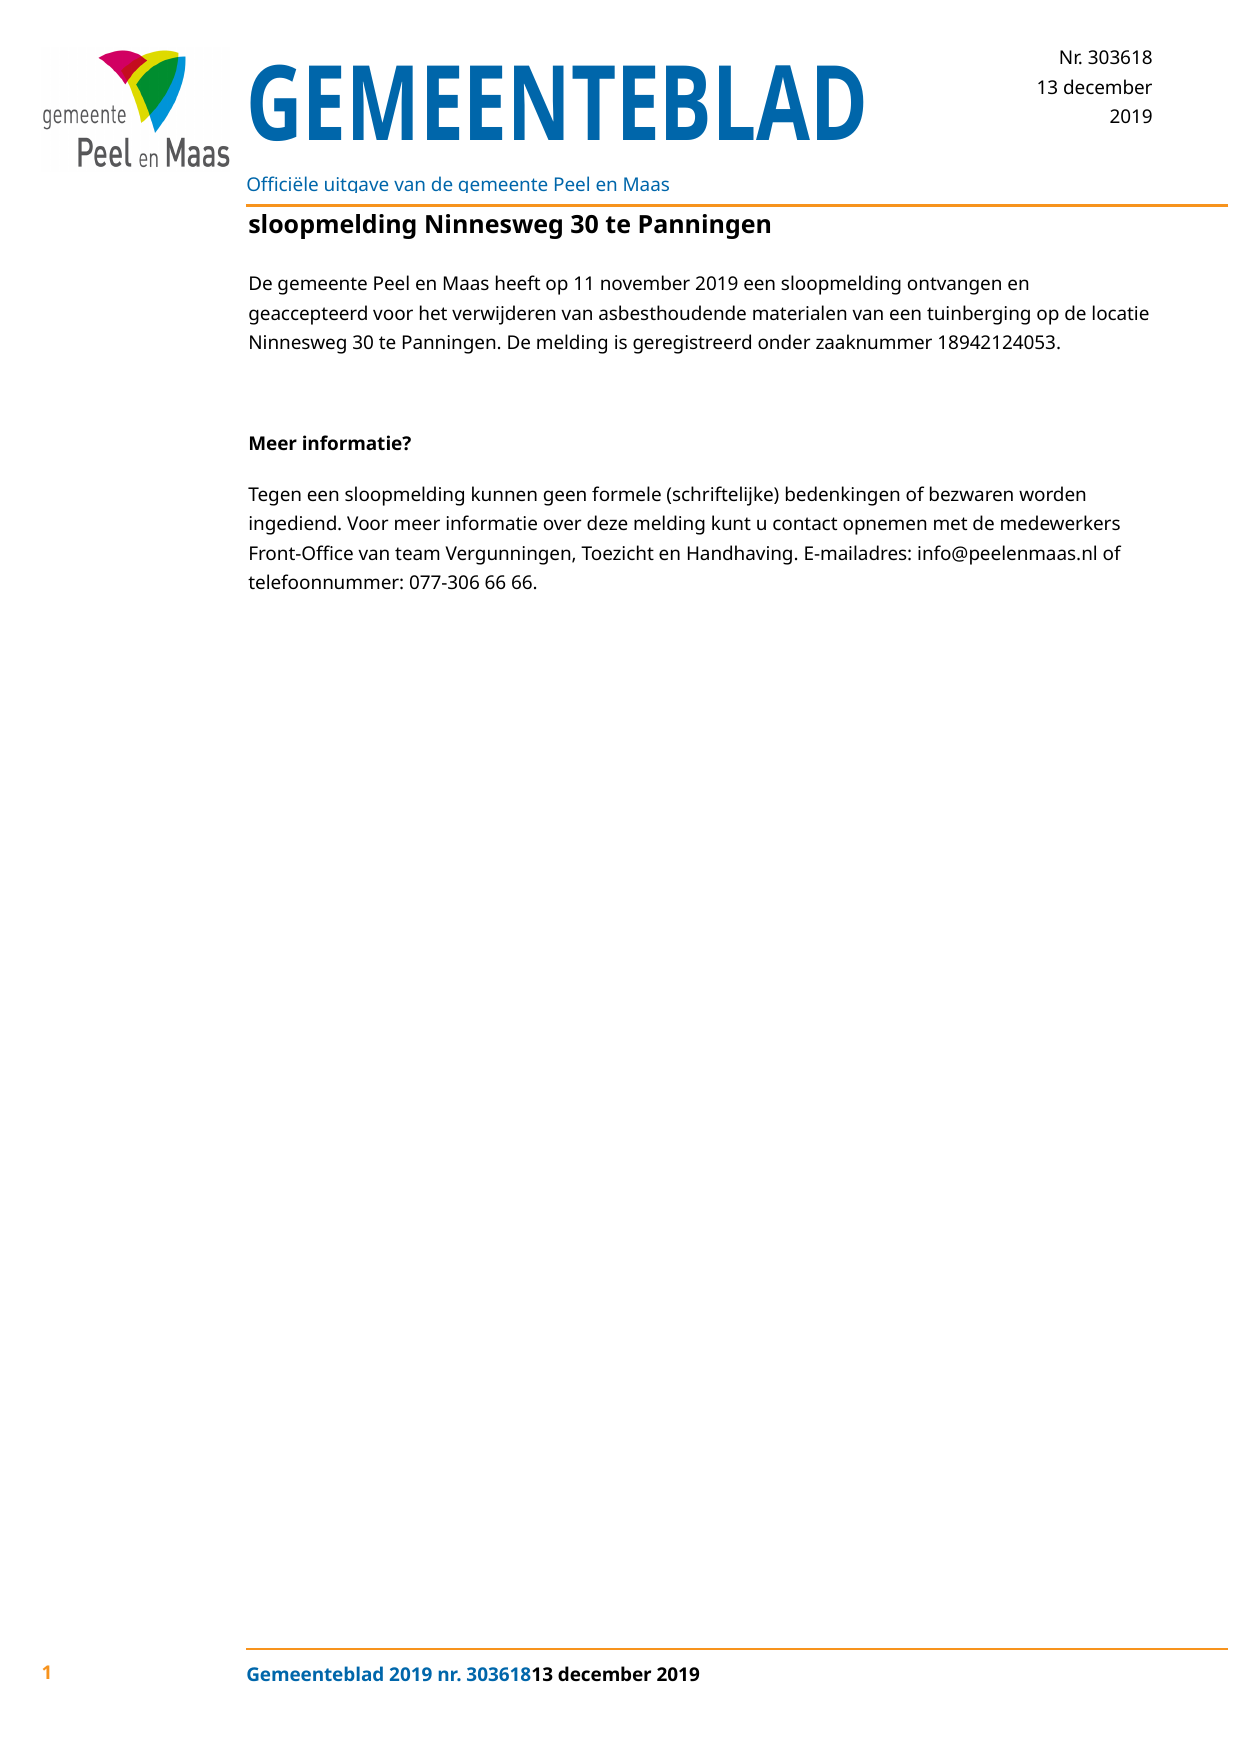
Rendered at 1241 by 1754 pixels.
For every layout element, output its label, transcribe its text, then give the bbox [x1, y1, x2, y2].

text sloopmelding Ninnesweg 30 te Panningen [248, 207, 1152, 241]
picture [41, 47, 231, 172]
text Tegen een sloopmelding kunnen geen formele (schriftelijke) bedenkingen of bezwaren worden ingediend. Voor meer informatie over deze melding kunt u contact opnemen met de medewerkers Front-Office van team Vergunningen, Toezicht en Handhaving. E-mailadres: info@peelenmaas.nl of telefoonnummer: 077-306 66 66. [248, 481, 1152, 595]
text Meer informatie? [248, 430, 1152, 456]
text De gemeente Peel en Maas heeft op 11 november 2019 een sloopmelding ontvangen en geaccepteerd voor het verwijderen van asbesthoudende materialen van een tuinberging op de locatie Ninnesweg 30 te Panningen. De melding is geregistreerd onder zaaknummer 18942124053. [248, 270, 1152, 355]
